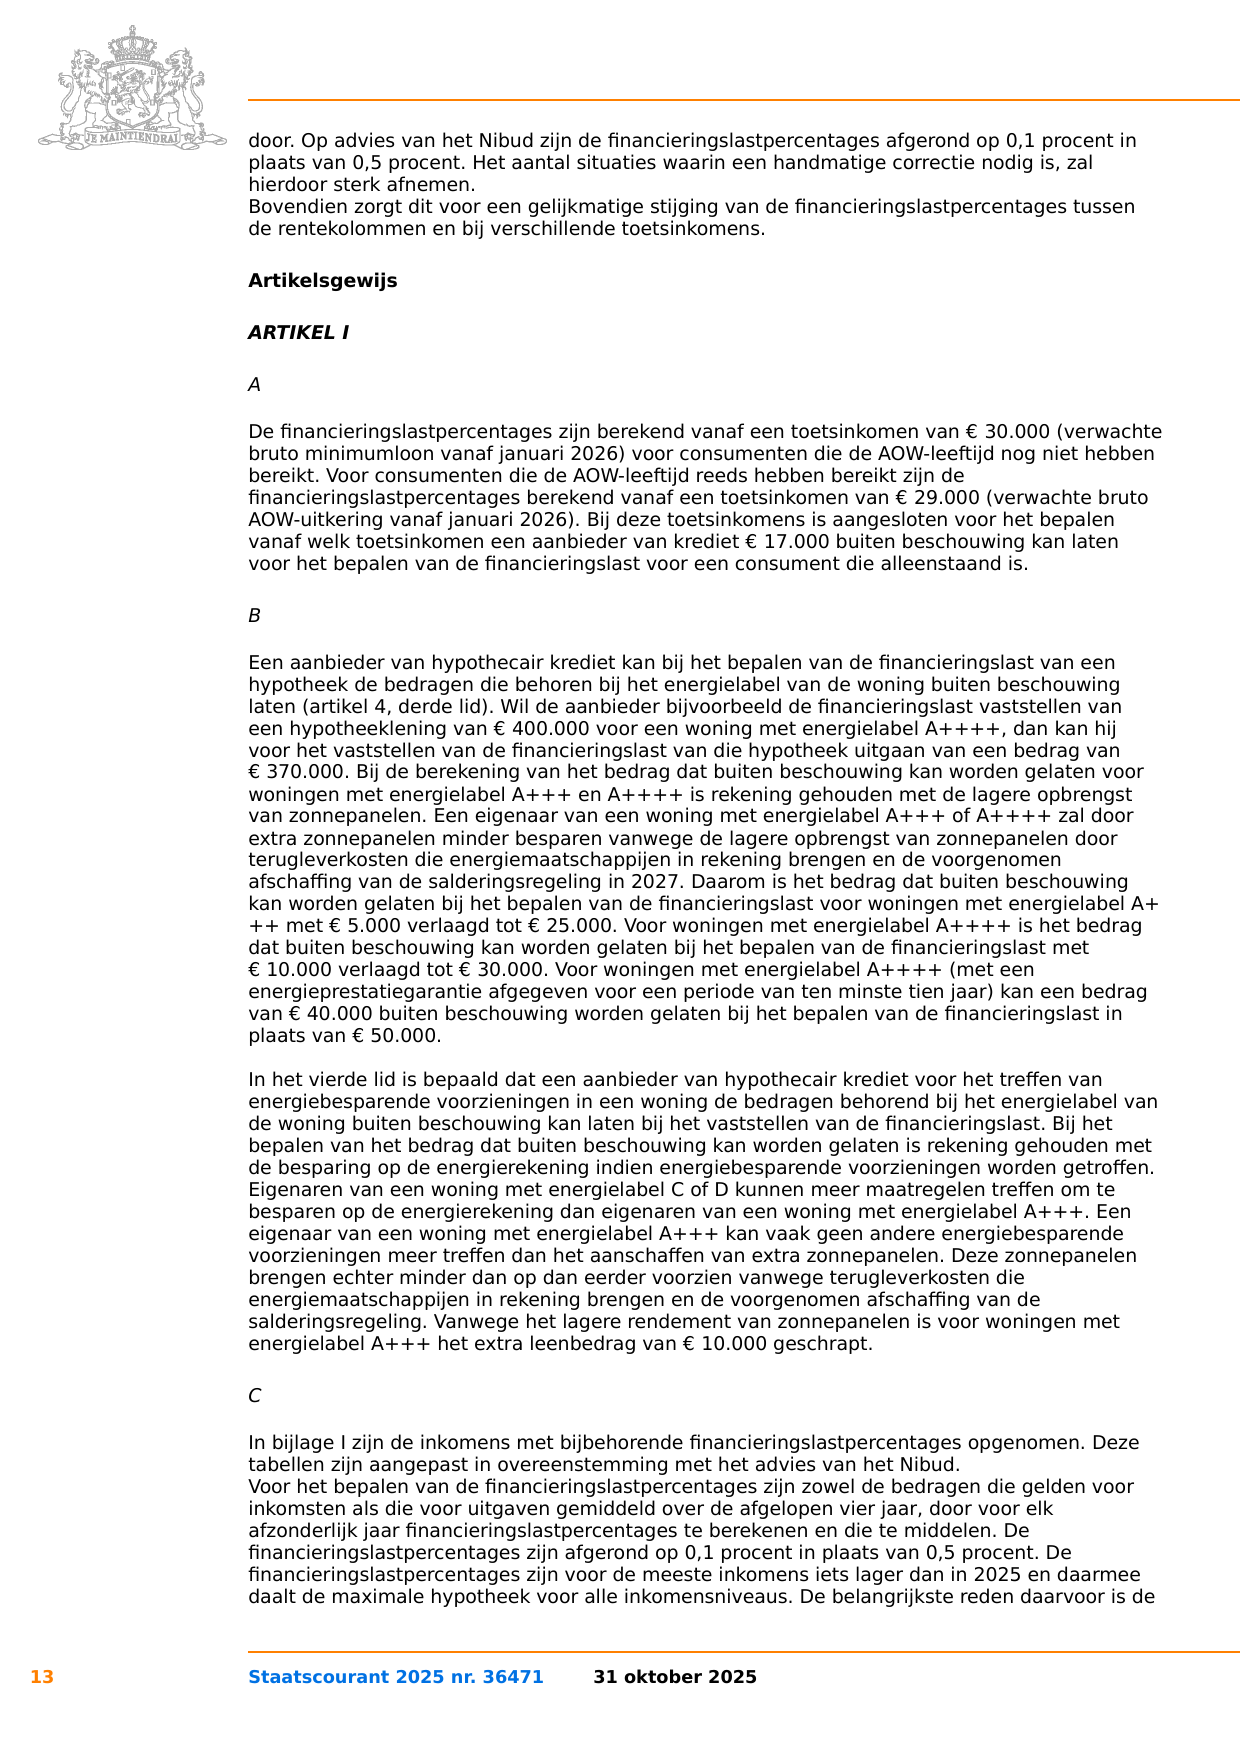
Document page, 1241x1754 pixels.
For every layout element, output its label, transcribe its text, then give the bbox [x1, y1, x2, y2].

subtitle A [248, 374, 1163, 396]
text In bijlage I zijn de inkomens met bijbehorende financieringslastpercentages opgenomen. Deze tabellen zijn aangepast in overeenstemming met het advies van het Nibud. [248, 1432, 1163, 1476]
text Voor het bepalen van de financieringslastpercentages zijn zowel de bedragen die gelden voor inkomsten als die voor uitgaven gemiddeld over de afgelopen vier jaar, door voor elk afzonderlijk jaar financieringslastpercentages te berekenen en die te middelen. De financieringslastpercentages zijn afgerond op 0,1 procent in plaats van 0,5 procent. De financieringslastpercentages zijn voor de meeste inkomens iets lager dan in 2025 en daarmee daalt de maximale hypotheek voor alle inkomensniveaus. De belangrijkste reden daarvoor is de [248, 1476, 1163, 1608]
text In het vierde lid is bepaald dat een aanbieder van hypothecair krediet voor het treffen van energiebesparende voorzieningen in een woning de bedragen behorend bij het energielabel van de woning buiten beschouwing kan laten bij het vaststellen van de financieringslast. Bij het bepalen van het bedrag dat buiten beschouwing kan worden gelaten is rekening gehouden met de besparing op de energierekening indien energiebesparende voorzieningen worden getroffen. Eigenaren van een woning met energielabel C of D kunnen meer maatregelen treffen om te besparen op de energierekening dan eigenaren van een woning met energielabel A+++. Een eigenaar van een woning met energielabel A+++ kan vaak geen andere energiebesparende voorzieningen meer treffen dan het aanschaffen van extra zonnepanelen. Deze zonnepanelen brengen echter minder dan op dan eerder voorzien vanwege terugleverkosten die energiemaatschappijen in rekening brengen en de voorgenomen afschaffing van de salderingsregeling. Vanwege het lagere rendement van zonnepanelen is voor woningen met energielabel A+++ het extra leenbedrag van € 10.000 geschrapt. [248, 1069, 1163, 1355]
picture [38, 25, 227, 150]
text De financieringslastpercentages zijn berekend vanaf een toetsinkomen van € 30.000 (verwachte bruto minimumloon vanaf januari 2026) voor consumenten die de AOW-leeftijd nog niet hebben bereikt. Voor consumenten die de AOW-leeftijd reeds hebben bereikt zijn de financieringslastpercentages berekend vanaf een toetsinkomen van € 29.000 (verwachte bruto AOW-uitkering vanaf januari 2026). Bij deze toetsinkomens is aangesloten voor het bepalen vanaf welk toetsinkomen een aanbieder van krediet € 17.000 buiten beschouwing kan laten voor het bepalen van de financieringslast voor een consument die alleenstaand is. [248, 421, 1163, 574]
text Een aanbieder van hypothecair krediet kan bij het bepalen van de financieringslast van een hypotheek de bedragen die behoren bij het energielabel van de woning buiten beschouwing laten (artikel 4, derde lid). Wil de aanbieder bijvoorbeeld de financieringslast vaststellen van een hypotheeklening van € 400.000 voor een woning met energielabel A++++, dan kan hij voor het vaststellen van de financieringslast van die hypotheek uitgaan van een bedrag van € 370.000. Bij de berekening van het bedrag dat buiten beschouwing kan worden gelaten voor woningen met energielabel A+++ en A++++ is rekening gehouden met de lagere opbrengst van zonnepanelen. Een eigenaar van een woning met energielabel A+++ of A++++ zal door extra zonnepanelen minder besparen vanwege de lagere opbrengst van zonnepanelen door terugleverkosten die energiemaatschappijen in rekening brengen en de voorgenomen afschaffing van de salderingsregeling in 2027. Daarom is het bedrag dat buiten beschouwing kan worden gelaten bij het bepalen van de financieringslast voor woningen met energielabel A+++ met € 5.000 verlaagd tot € 25.000. Voor woningen met energielabel A++++ is het bedrag dat buiten beschouwing kan worden gelaten bij het bepalen van de financieringslast met € 10.000 verlaagd tot € 30.000. Voor woningen met energielabel A++++ (met een energieprestatiegarantie afgegeven voor een periode van ten minste tien jaar) kan een bedrag van € 40.000 buiten beschouwing worden gelaten bij het bepalen van de financieringslast in plaats van € 50.000. [248, 652, 1163, 1047]
text door. Op advies van het Nibud zijn de financieringslastpercentages afgerond op 0,1 procent in plaats van 0,5 procent. Het aantal situaties waarin een handmatige correctie nodig is, zal hierdoor sterk afnemen. [248, 130, 1163, 196]
subtitle B [248, 604, 1163, 627]
subtitle ARTIKEL I [248, 322, 1163, 344]
subtitle C [248, 1385, 1163, 1407]
text Bovendien zorgt dit voor een gelijkmatige stijging van de financieringslastpercentages tussen de rentekolommen en bij verschillende toetsinkomens. [248, 196, 1163, 240]
subtitle Artikelsgewijs [248, 270, 1163, 292]
